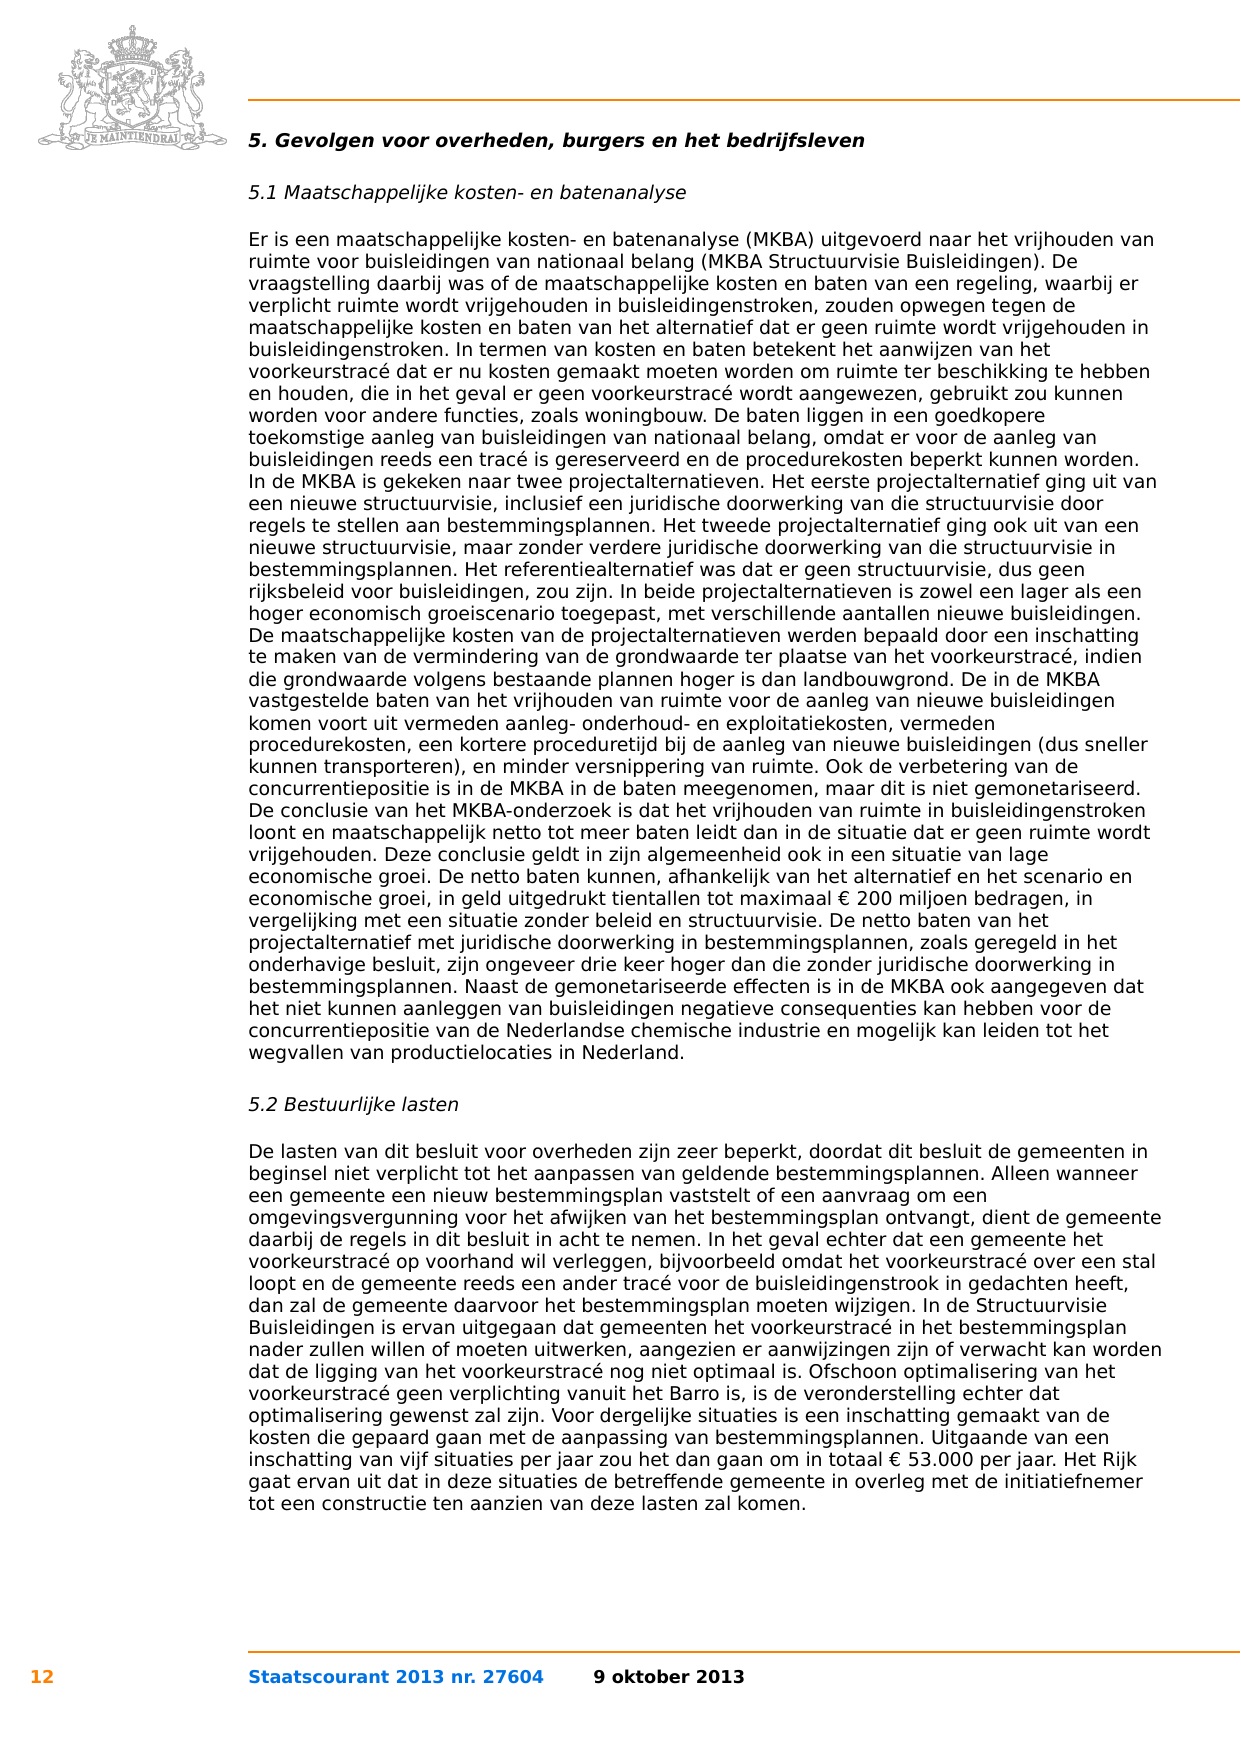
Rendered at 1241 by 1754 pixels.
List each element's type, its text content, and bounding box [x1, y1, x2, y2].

text In de MKBA is gekeken naar twee projectalternatieven. Het eerste projectalternatief ging uit van een nieuwe structuurvisie, inclusief een juridische doorwerking van die structuurvisie door regels te stellen aan bestemmingsplannen. Het tweede projectalternatief ging ook uit van een nieuwe structuurvisie, maar zonder verdere juridische doorwerking van die structuurvisie in bestemmingsplannen. Het referentiealternatief was dat er geen structuurvisie, dus geen rijksbeleid voor buisleidingen, zou zijn. In beide projectalternatieven is zowel een lager als een hoger economisch groeiscenario toegepast, met verschillende aantallen nieuwe buisleidingen. De maatschappelijke kosten van de projectalternatieven werden bepaald door een inschatting te maken van de vermindering van de grondwaarde ter plaatse van het voorkeurstracé, indien die grondwaarde volgens bestaande plannen hoger is dan landbouwgrond. De in de MKBA vastgestelde baten van het vrijhouden van ruimte voor de aanleg van nieuwe buisleidingen komen voort uit vermeden aanleg- onderhoud- en exploitatiekosten, vermeden procedurekosten, een kortere proceduretijd bij de aanleg van nieuwe buisleidingen (dus sneller kunnen transporteren), en minder versnippering van ruimte. Ook de verbetering van de concurrentiepositie is in de MKBA in de baten meegenomen, maar dit is niet gemonetariseerd. De conclusie van het MKBA-onderzoek is dat het vrijhouden van ruimte in buisleidingenstroken loont en maatschappelijk netto tot meer baten leidt dan in de situatie dat er geen ruimte wordt vrijgehouden. Deze conclusie geldt in zijn algemeenheid ook in een situatie van lage economische groei. De netto baten kunnen, afhankelijk van het alternatief en het scenario en economische groei, in geld uitgedrukt tientallen tot maximaal € 200 miljoen bedragen, in vergelijking met een situatie zonder beleid en structuurvisie. De netto baten van het projectalternatief met juridische doorwerking in bestemmingsplannen, zoals geregeld in het onderhavige besluit, zijn ongeveer drie keer hoger dan die zonder juridische doorwerking in bestemmingsplannen. Naast de gemonetariseerde effecten is in de MKBA ook aangegeven dat het niet kunnen aanleggen van buisleidingen negatieve consequenties kan hebben voor de concurrentiepositie van de Nederlandse chemische industrie en mogelijk kan leiden tot het wegvallen van productielocaties in Nederland. [248, 471, 1163, 1064]
subtitle 5. Gevolgen voor overheden, burgers en het bedrijfsleven [248, 130, 1163, 152]
text Er is een maatschappelijke kosten- en batenanalyse (MKBA) uitgevoerd naar het vrijhouden van ruimte voor buisleidingen van nationaal belang (MKBA Structuurvisie Buisleidingen). De vraagstelling daarbij was of de maatschappelijke kosten en baten van een regeling, waarbij er verplicht ruimte wordt vrijgehouden in buisleidingenstroken, zouden opwegen tegen de maatschappelijke kosten en baten van het alternatief dat er geen ruimte wordt vrijgehouden in buisleidingenstroken. In termen van kosten en baten betekent het aanwijzen van het voorkeurstracé dat er nu kosten gemaakt moeten worden om ruimte ter beschikking te hebben en houden, die in het geval er geen voorkeurstracé wordt aangewezen, gebruikt zou kunnen worden voor andere functies, zoals woningbouw. De baten liggen in een goedkopere toekomstige aanleg van buisleidingen van nationaal belang, omdat er voor de aanleg van buisleidingen reeds een tracé is gereserveerd en de procedurekosten beperkt kunnen worden. [248, 229, 1163, 471]
subtitle 5.2 Bestuurlijke lasten [248, 1094, 1163, 1116]
subtitle 5.1 Maatschappelijke kosten- en batenanalyse [248, 182, 1163, 204]
picture [38, 25, 227, 150]
text De lasten van dit besluit voor overheden zijn zeer beperkt, doordat dit besluit de gemeenten in beginsel niet verplicht tot het aanpassen van geldende bestemmingsplannen. Alleen wanneer een gemeente een nieuw bestemmingsplan vaststelt of een aanvraag om een omgevingsvergunning voor het afwijken van het bestemmingsplan ontvangt, dient de gemeente daarbij de regels in dit besluit in acht te nemen. In het geval echter dat een gemeente het voorkeurstracé op voorhand wil verleggen, bijvoorbeeld omdat het voorkeurstracé over een stal loopt en de gemeente reeds een ander tracé voor de buisleidingenstrook in gedachten heeft, dan zal de gemeente daarvoor het bestemmingsplan moeten wijzigen. In de Structuurvisie Buisleidingen is ervan uitgegaan dat gemeenten het voorkeurstracé in het bestemmingsplan nader zullen willen of moeten uitwerken, aangezien er aanwijzingen zijn of verwacht kan worden dat de ligging van het voorkeurstracé nog niet optimaal is. Ofschoon optimalisering van het voorkeurstracé geen verplichting vanuit het Barro is, is de veronderstelling echter dat optimalisering gewenst zal zijn. Voor dergelijke situaties is een inschatting gemaakt van de kosten die gepaard gaan met de aanpassing van bestemmingsplannen. Uitgaande van een inschatting van vijf situaties per jaar zou het dan gaan om in totaal € 53.000 per jaar. Het Rijk gaat ervan uit dat in deze situaties de betreffende gemeente in overleg met de initiatiefnemer tot een constructie ten aanzien van deze lasten zal komen. [248, 1141, 1163, 1515]
